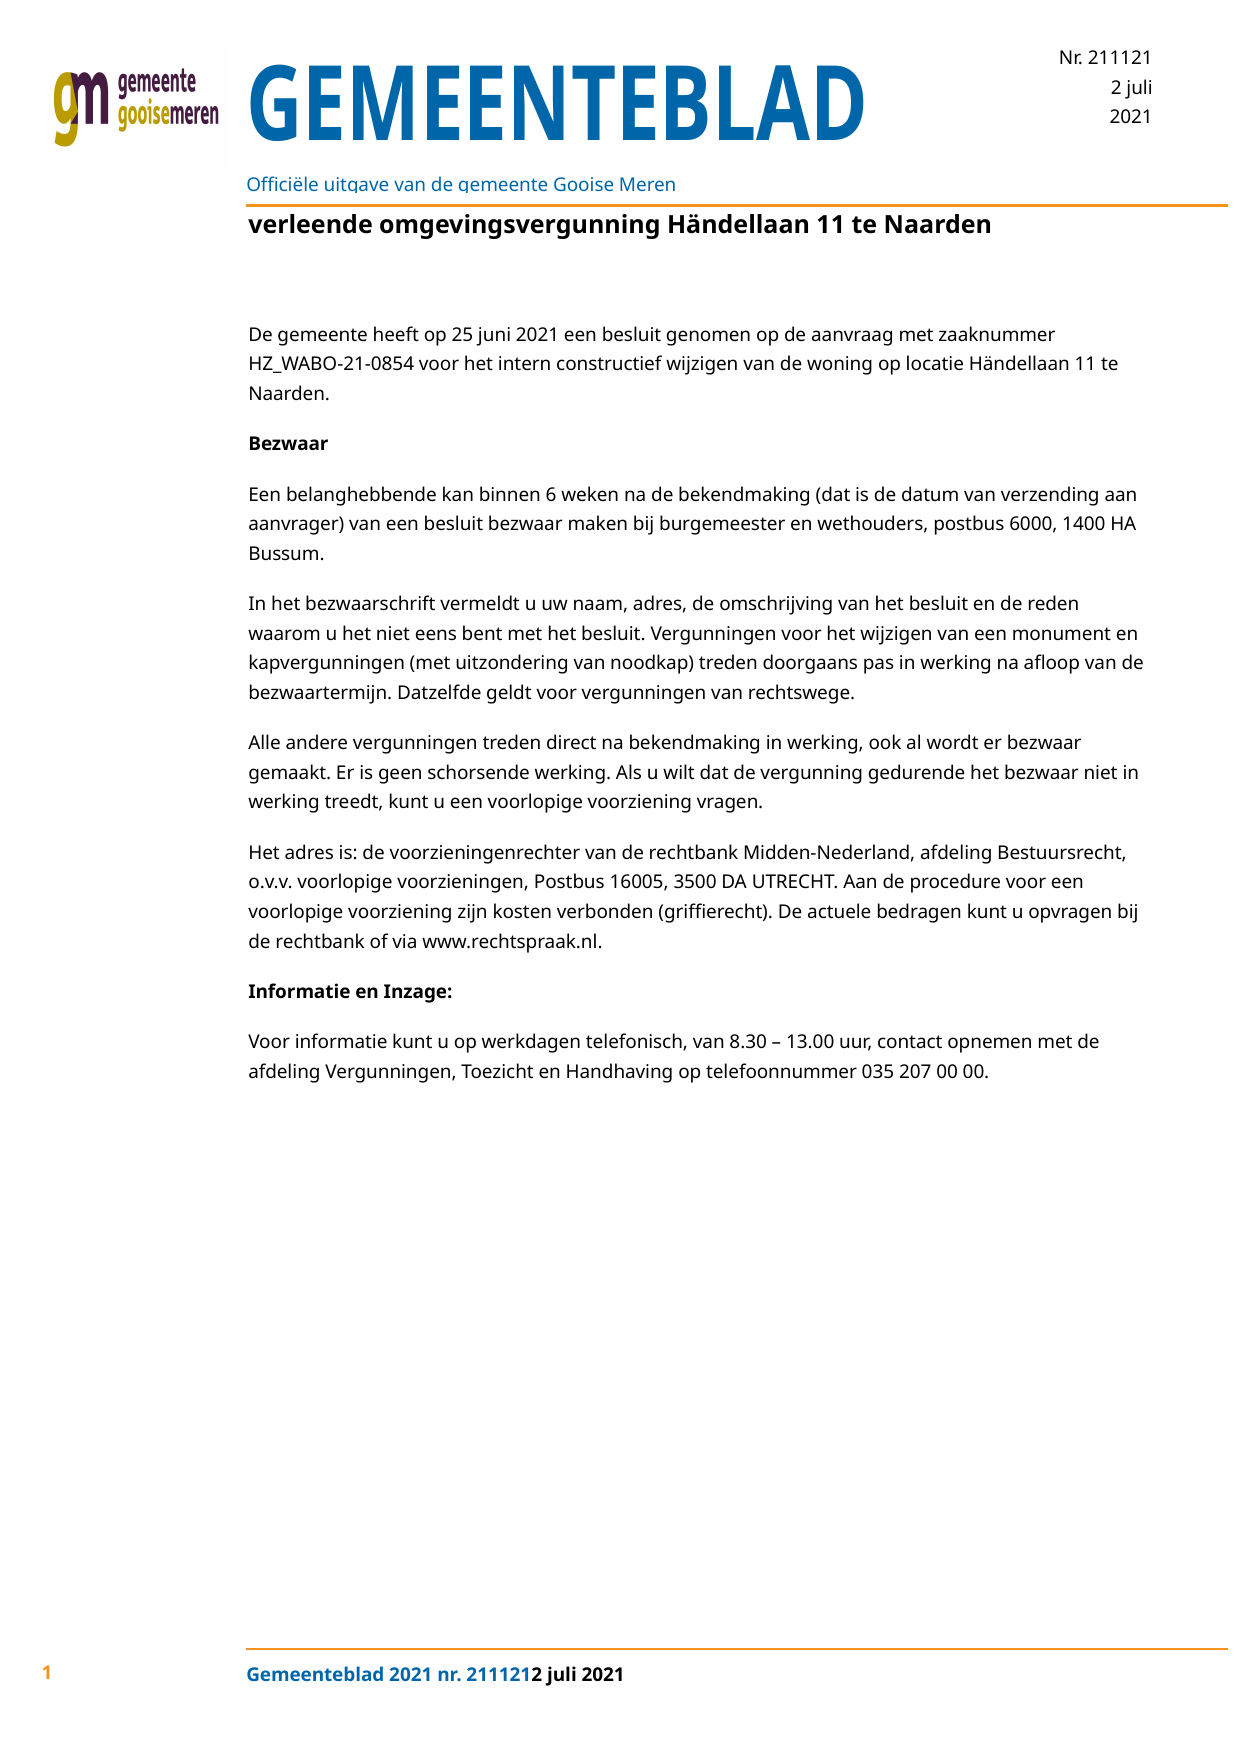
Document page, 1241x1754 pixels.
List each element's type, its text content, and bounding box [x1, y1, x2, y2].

text Informatie en Inzage: [248, 978, 1152, 1004]
text Bezwaar [248, 430, 1152, 456]
text In het bezwaarschrift vermeldt u uw naam, adres, de omschrijving van het besluit en de reden waarom u het niet eens bent met het besluit. Vergunningen voor het wijzigen van een monument en kapvergunningen (met uitzondering van noodkap) treden doorgaans pas in werking na afloop van de bezwaartermijn. Datzelfde geldt voor vergunningen van rechtswege. [248, 590, 1152, 705]
text verleende omgevingsvergunning Händellaan 11 te Naarden [248, 207, 1152, 241]
text Een belanghebbende kan binnen 6 weken na de bekendmaking (dat is de datum van verzending aan aanvrager) van een besluit bezwaar maken bij burgemeester en wethouders, postbus 6000, 1400 HA Bussum. [248, 481, 1152, 566]
text Het adres is: de voorzieningenrechter van de rechtbank Midden-Nederland, afdeling Bestuursrecht, o.v.v. voorlopige voorzieningen, Postbus 16005, 3500 DA UTRECHT. Aan de procedure voor een voorlopige voorziening zijn kosten verbonden (griffierecht). De actuele bedragen kunt u opvragen bij de rechtbank of via www.rechtspraak.nl. [248, 839, 1152, 953]
picture [41, 47, 231, 172]
text Alle andere vergunningen treden direct na bekendmaking in werking, ook al wordt er bezwaar gemaakt. Er is geen schorsende werking. Als u wilt dat de vergunning gedurende het bezwaar niet in werking treedt, kunt u een voorlopige voorziening vragen. [248, 729, 1152, 814]
text Voor informatie kunt u op werkdagen telefonisch, van 8.30 – 13.00 uur, contact opnemen met de afdeling Vergunningen, Toezicht en Handhaving op telefoonnummer 035 207 00 00. [248, 1029, 1152, 1084]
text De gemeente heeft op 25 juni 2021 een besluit genomen op de aanvraag met zaaknummer HZ_WABO-21-0854 voor het intern constructief wijzigen van de woning op locatie Händellaan 11 te Naarden. [248, 321, 1152, 406]
